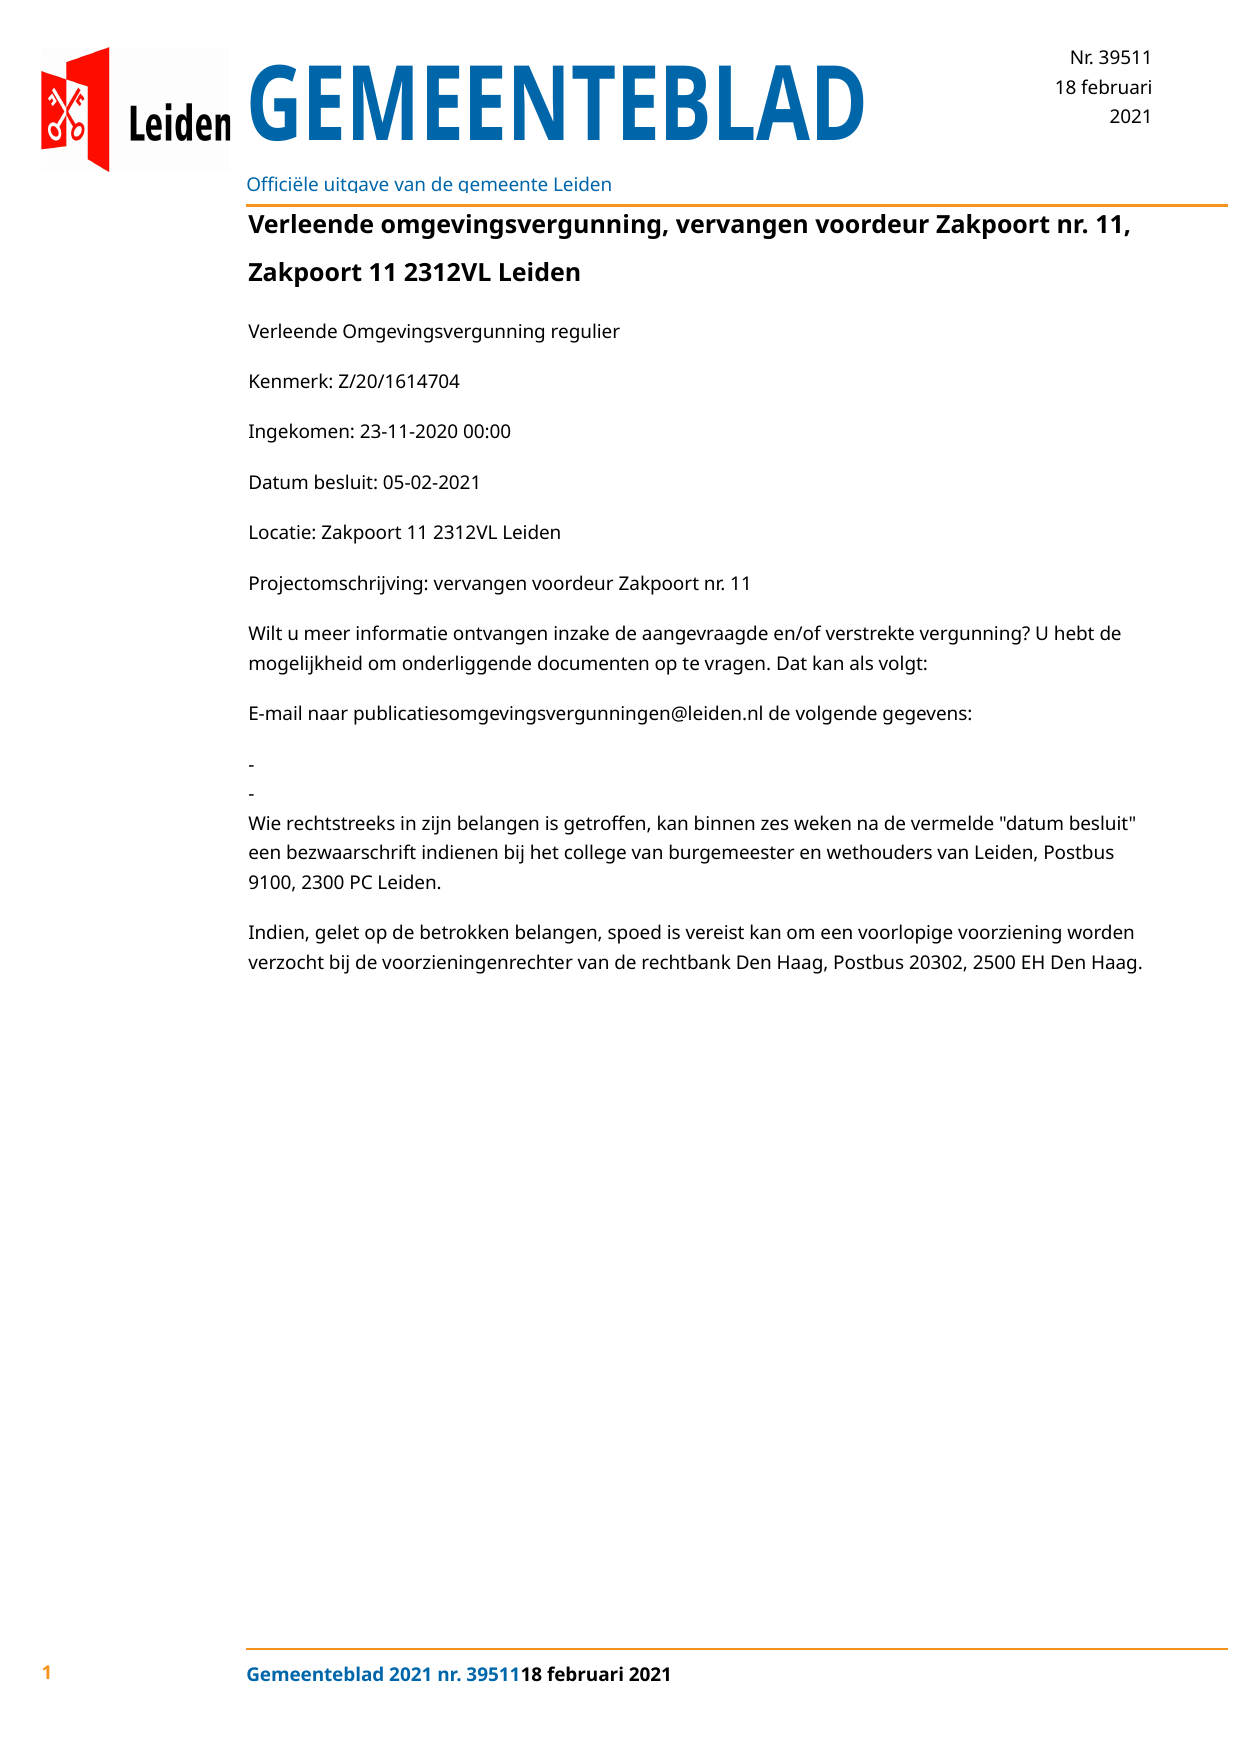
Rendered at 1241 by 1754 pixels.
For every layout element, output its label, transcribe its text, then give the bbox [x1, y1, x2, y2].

picture [41, 47, 231, 172]
text Ingekomen: 23-11-2020 00:00 [248, 419, 1152, 444]
text Datum besluit: 05-02-2021 [248, 469, 1152, 495]
text Indien, gelet op de betrokken belangen, spoed is vereist kan om een voorlopige voorziening worden verzocht bij de voorzieningenrechter van de rechtbank Den Haag, Postbus 20302, 2500 EH Den Haag. [248, 919, 1152, 975]
text Verleende omgevingsvergunning, vervangen voordeur Zakpoort nr. 11, Zakpoort 11 2312VL Leiden [248, 207, 1152, 288]
text Projectomschrijving: vervangen voordeur Zakpoort nr. 11 [248, 570, 1152, 596]
text Wilt u meer informatie ontvangen inzake de aangevraagde en/of verstrekte vergunning? U hebt de mogelijkheid om onderliggende documenten op te vragen. Dat kan als volgt: [248, 620, 1152, 676]
text Locatie: Zakpoort 11 2312VL Leiden [248, 519, 1152, 545]
text Wie rechtstreeks in zijn belangen is getroffen, kan binnen zes weken na de vermelde "datum besluit" een bezwaarschrift indienen bij het college van burgemeester en wethouders van Leiden, Postbus 9100, 2300 PC Leiden. [248, 810, 1152, 895]
text E-mail naar publicatiesomgevingsvergunningen@leiden.nl de volgende gegevens: [248, 700, 1152, 726]
text Verleende Omgevingsvergunning regulier [248, 318, 1152, 344]
text Kenmerk: Z/20/1614704 [248, 368, 1152, 394]
